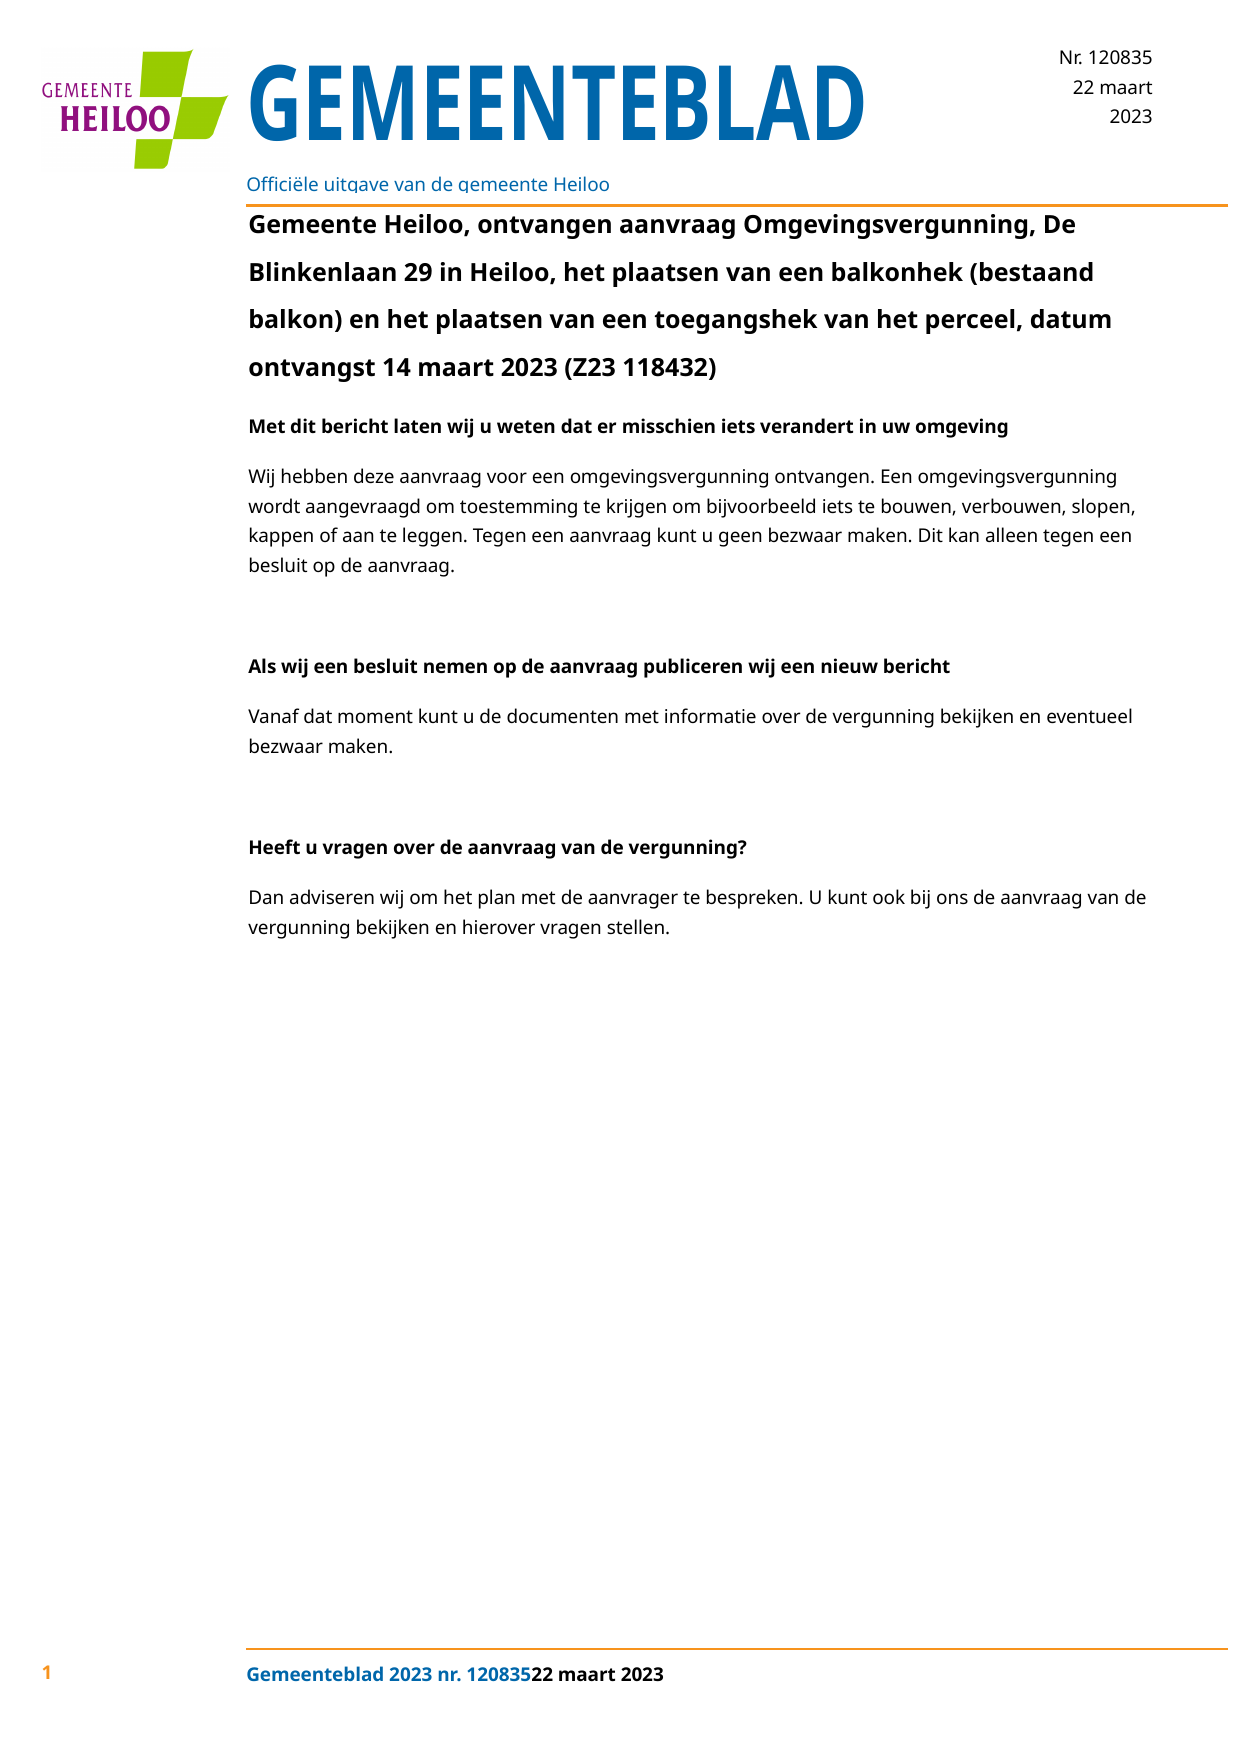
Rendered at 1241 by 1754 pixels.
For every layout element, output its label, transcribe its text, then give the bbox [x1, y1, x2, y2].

text Met dit bericht laten wij u weten dat er misschien iets verandert in uw omgeving [248, 413, 1152, 439]
text Wij hebben deze aanvraag voor een omgevingsvergunning ontvangen. Een omgevingsvergunning wordt aangevraagd om toestemming te krijgen om bijvoorbeeld iets te bouwen, verbouwen, slopen, kappen of aan te leggen. Tegen een aanvraag kunt u geen bezwaar maken. Dit kan alleen tegen een besluit op de aanvraag. [248, 463, 1152, 578]
text Heeft u vragen over de aanvraag van de vergunning? [248, 834, 1152, 860]
picture [41, 47, 231, 172]
text Dan adviseren wij om het plan met de aanvrager te bespreken. U kunt ook bij ons de aanvraag van de vergunning bekijken en hierover vragen stellen. [248, 884, 1152, 940]
text Gemeente Heiloo, ontvangen aanvraag Omgevingsvergunning, De Blinkenlaan 29 in Heiloo, het plaatsen van een balkonhek (bestaand balkon) en het plaatsen van een toegangshek van het perceel, datum ontvangst 14 maart 2023 (Z23 118432) [248, 207, 1152, 384]
text Vanaf dat moment kunt u de documenten met informatie over de vergunning bekijken en eventueel bezwaar maken. [248, 703, 1152, 759]
text Als wij een besluit nemen op de aanvraag publiceren wij een nieuw bericht [248, 653, 1152, 679]
